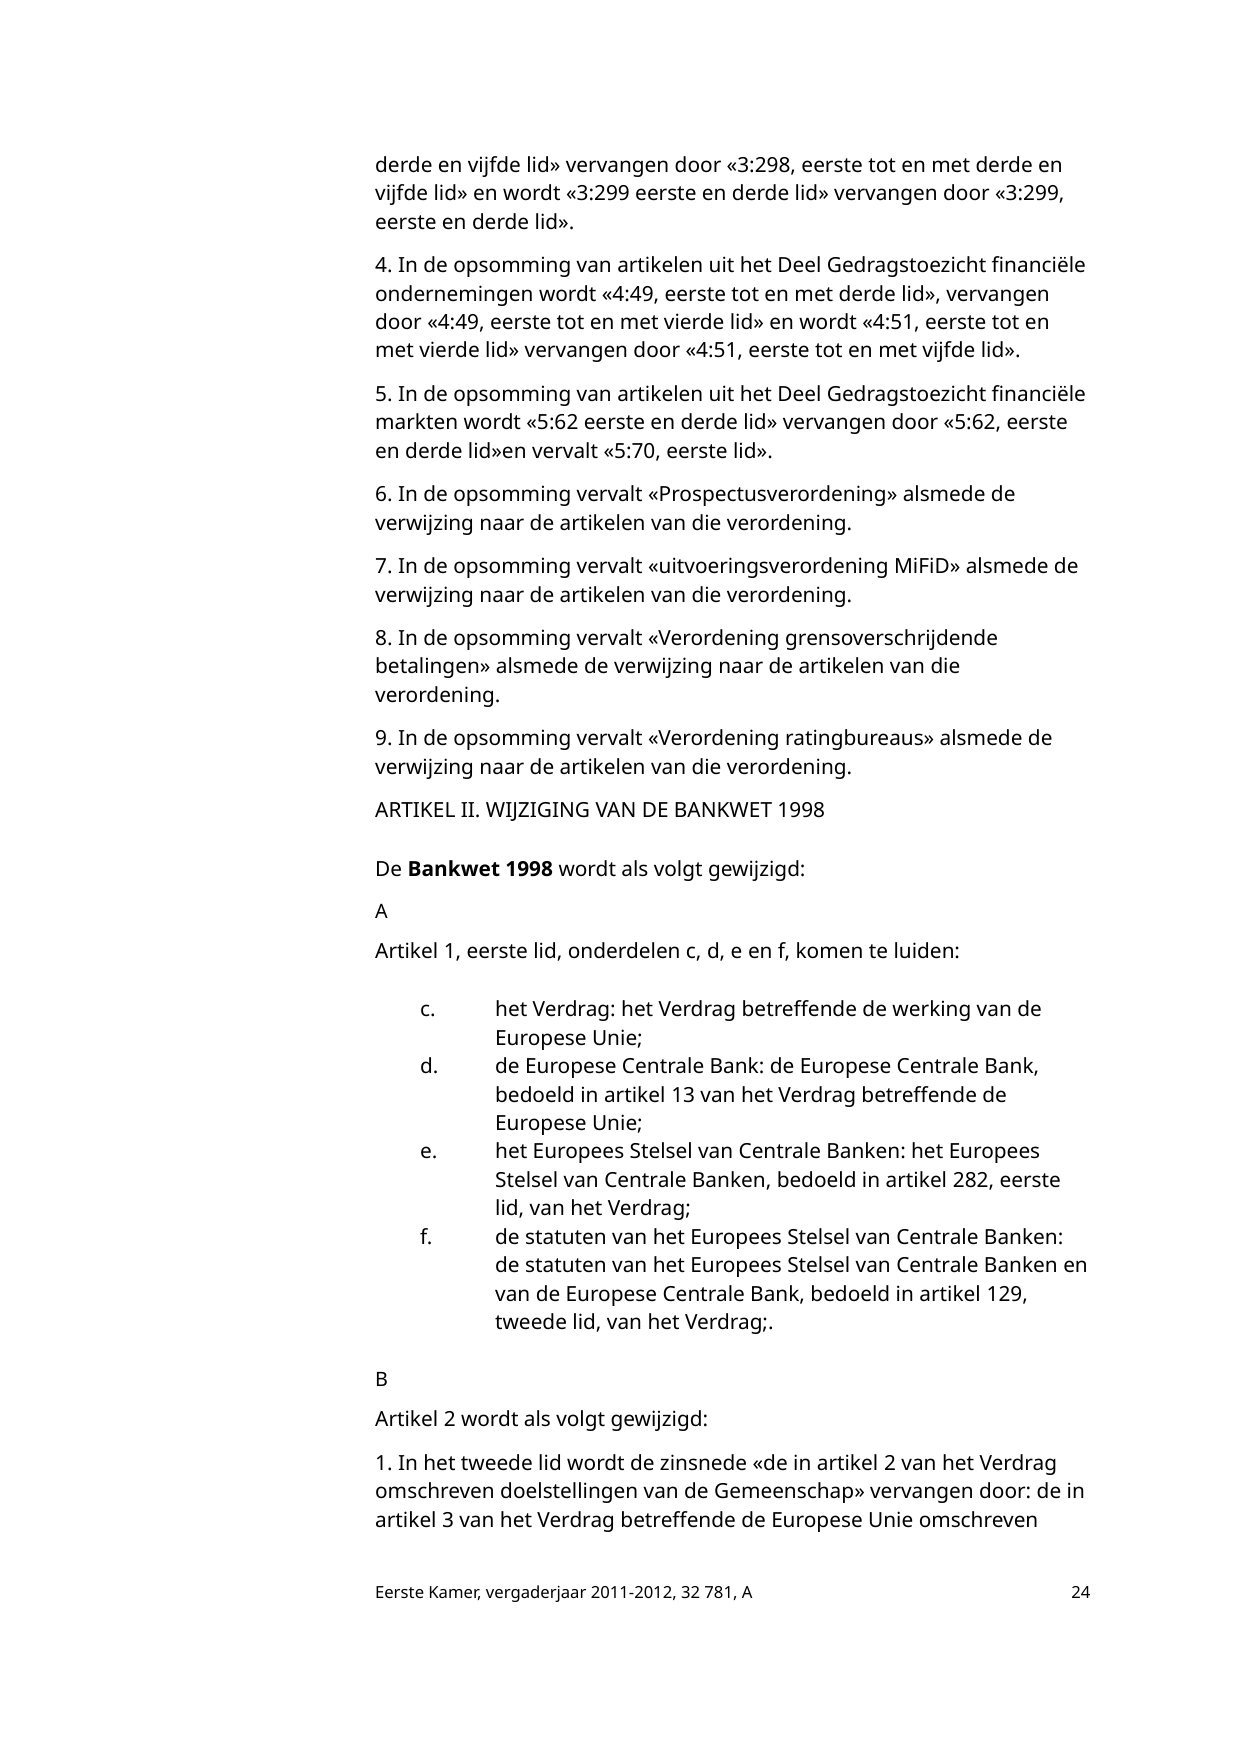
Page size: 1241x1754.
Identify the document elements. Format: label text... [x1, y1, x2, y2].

text 6. In de opsomming vervalt «Prospectusverordening» alsmede de verwijzing naar de artikelen van die verordening. [375, 479, 1090, 536]
text 4. In de opsomming van artikelen uit het Deel Gedragstoezicht financiële ondernemingen wordt «4:49, eerste tot en met derde lid», vervangen door «4:49, eerste tot en met vierde lid» en wordt «4:51, eerste tot en met vierde lid» vervangen door «4:51, eerste tot en met vijfde lid». [375, 250, 1090, 364]
list het Europees Stelsel van Centrale Banken: het Europees Stelsel van Centrale Banken, bedoeld in artikel 282, eerste lid, van het Verdrag; [420, 1137, 1090, 1222]
list de Europese Centrale Bank: de Europese Centrale Bank, bedoeld in artikel 13 van het Verdrag betreffende de Europese Unie; [420, 1051, 1090, 1137]
text De Bankwet 1998 wordt als volgt gewijzigd: [375, 854, 1090, 882]
subtitle ARTIKEL II. WIJZIGING VAN DE BANKWET 1998 [375, 795, 1090, 824]
text 7. In de opsomming vervalt «uitvoeringsverordening MiFiD» alsmede de verwijzing naar de artikelen van die verordening. [375, 551, 1090, 608]
list de statuten van het Europees Stelsel van Centrale Banken: de statuten van het Europees Stelsel van Centrale Banken en van de Europese Centrale Bank, bedoeld in artikel 129, tweede lid, van het Verdrag;. [420, 1222, 1090, 1336]
text 1. In het tweede lid wordt de zinsnede «de in artikel 2 van het Verdrag omschreven doelstellingen van de Gemeenschap» vervangen door: de in artikel 3 van het Verdrag betreffende de Europese Unie omschreven [375, 1448, 1090, 1533]
text B [375, 1366, 1090, 1393]
text 5. In de opsomming van artikelen uit het Deel Gedragstoezicht financiële markten wordt «5:62 eerste en derde lid» vervangen door «5:62, eerste en derde lid»en vervalt «5:70, eerste lid». [375, 379, 1090, 464]
text Artikel 1, eerste lid, onderdelen c, d, e en f, komen te luiden: [375, 936, 1090, 964]
text 9. In de opsomming vervalt «Verordening ratingbureaus» alsmede de verwijzing naar de artikelen van die verordening. [375, 723, 1090, 780]
text Artikel 2 wordt als volgt gewijzigd: [375, 1404, 1090, 1433]
text A [375, 897, 1090, 924]
list het Verdrag: het Verdrag betreffende de werking van de Europese Unie; [420, 994, 1090, 1051]
text 8. In de opsomming vervalt «Verordening grensoverschrijdende betalingen» alsmede de verwijzing naar de artikelen van die verordening. [375, 623, 1090, 708]
text derde en vijfde lid» vervangen door «3:298, eerste tot en met derde en vijfde lid» en wordt «3:299 eerste en derde lid» vervangen door «3:299, eerste en derde lid». [375, 150, 1090, 235]
